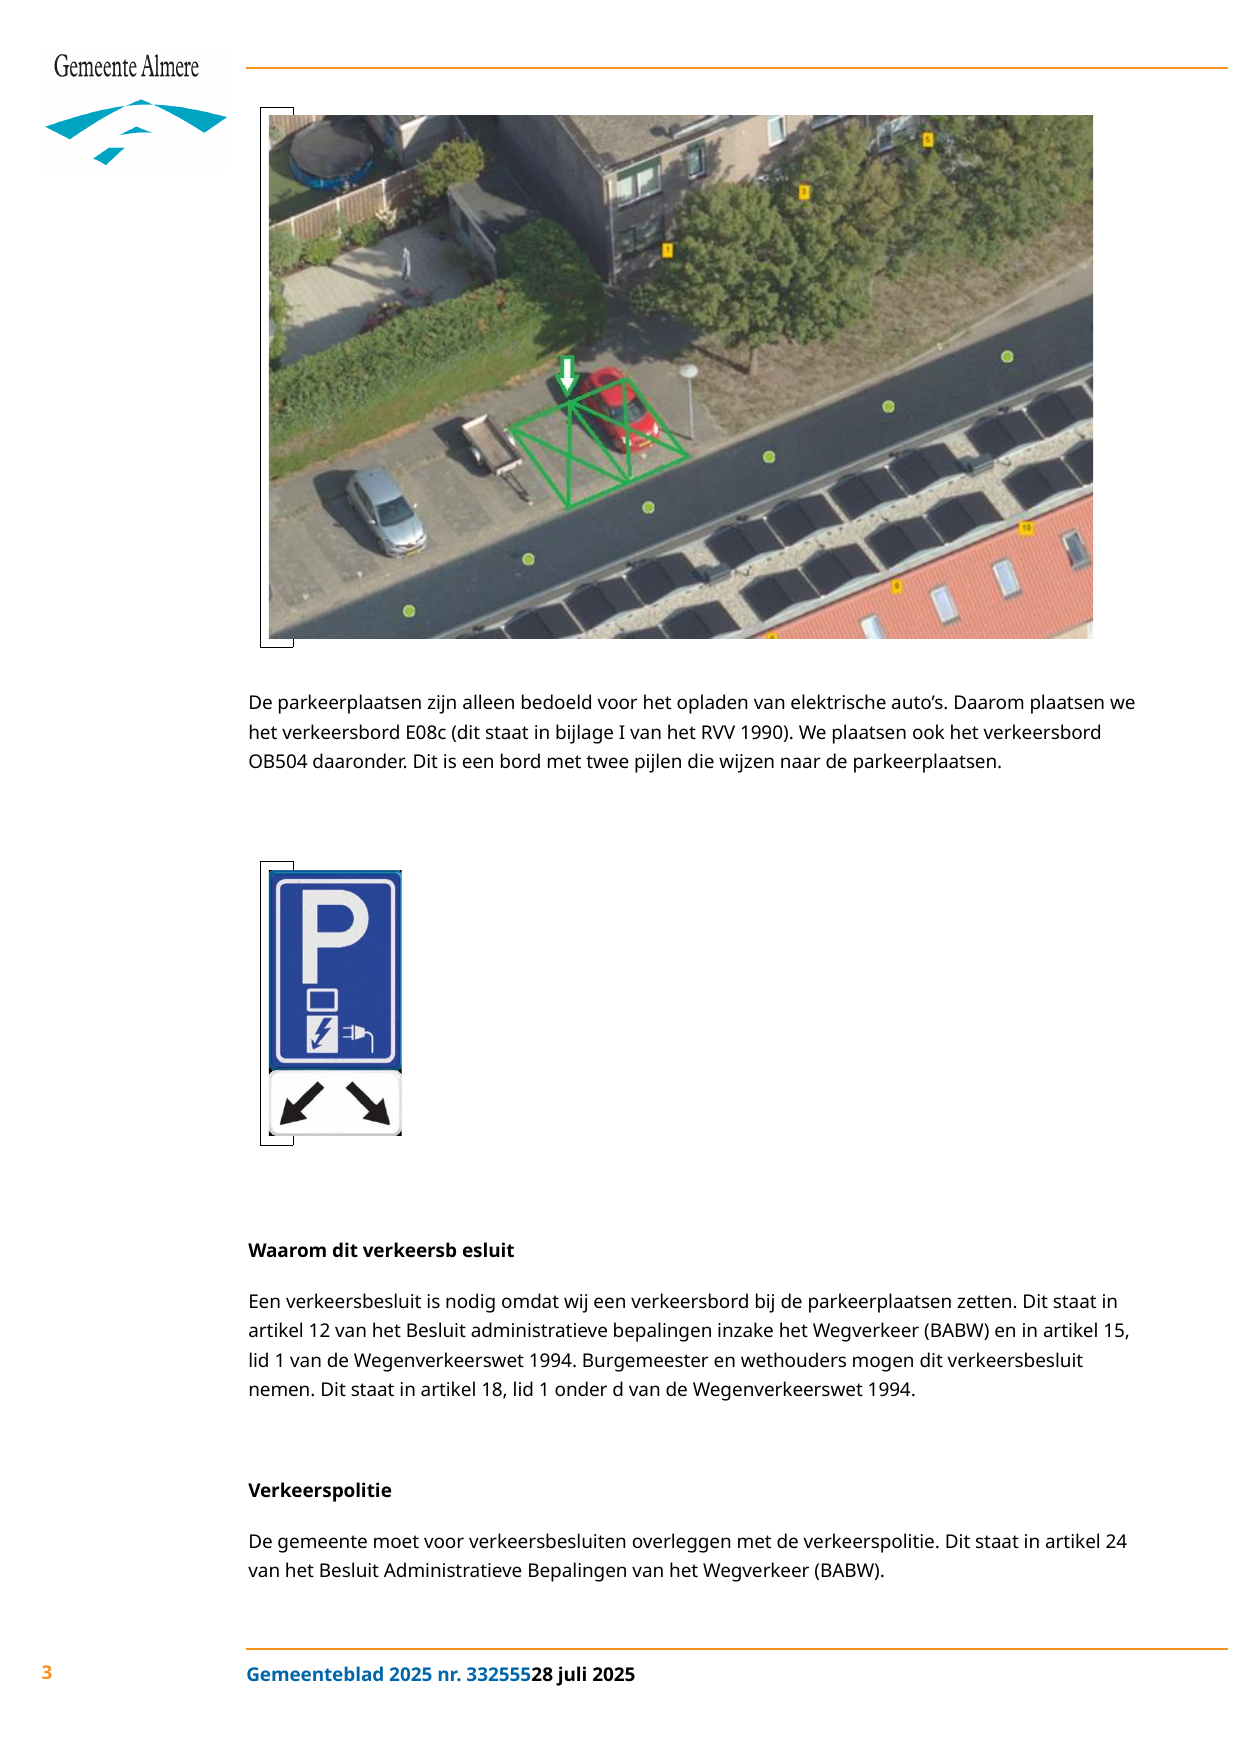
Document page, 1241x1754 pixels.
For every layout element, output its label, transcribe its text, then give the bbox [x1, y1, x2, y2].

text De gemeente moet voor verkeersbesluiten overleggen met de verkeerspolitie. Dit staat in artikel 24 van het Besluit Administratieve Bepalingen van het Wegverkeer (BABW). [248, 1528, 1152, 1583]
text Waarom dit verkeersb esluit [248, 1237, 1152, 1263]
picture [41, 47, 231, 172]
picture [268, 115, 1094, 639]
text De parkeerplaatsen zijn alleen bedoeld voor het opladen van elektrische auto’s. Daarom plaatsen we het verkeersbord E08c (dit staat in bijlage I van het RVV 1990). We plaatsen ook het verkeersbord OB504 daaronder. Dit is een bord met twee pijlen die wijzen naar de parkeerplaatsen. [248, 689, 1152, 774]
text Verkeerspolitie [248, 1477, 1152, 1503]
text Een verkeersbesluit is nodig omdat wij een verkeersbord bij de parkeerplaatsen zetten. Dit staat in artikel 12 van het Besluit administratieve bepalingen inzake het Wegverkeer (BABW) en in artikel 15, lid 1 van de Wegenverkeerswet 1994. Burgemeester en wethouders mogen dit verkeersbesluit nemen. Dit staat in artikel 18, lid 1 onder d van de Wegenverkeerswet 1994. [248, 1288, 1152, 1402]
picture [268, 870, 402, 1136]
